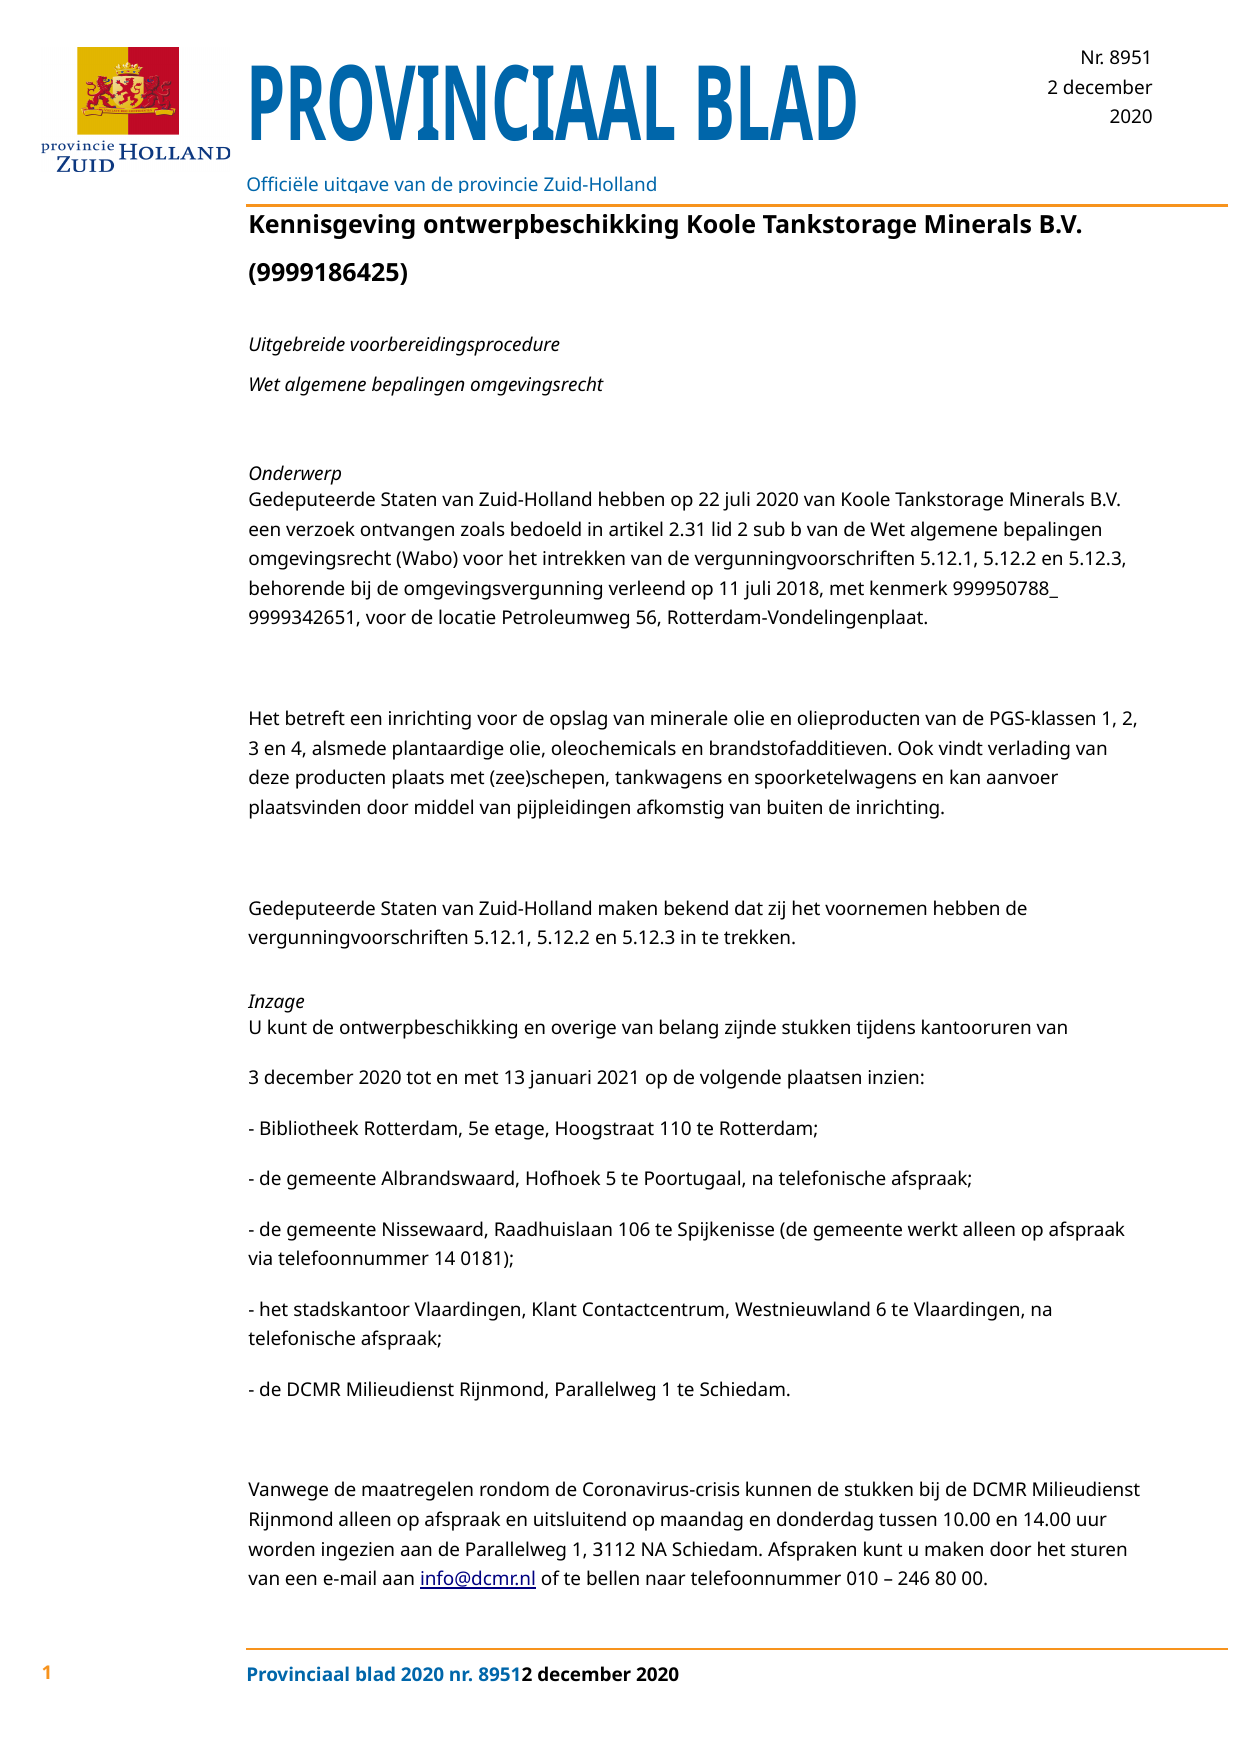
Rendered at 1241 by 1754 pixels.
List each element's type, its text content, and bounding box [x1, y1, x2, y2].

text - Bibliotheek Rotterdam, 5e etage, Hoogstraat 110 te Rotterdam; [248, 1115, 1152, 1141]
text Uitgebreide voorbereidingsprocedure [248, 331, 1152, 357]
text U kunt de ontwerpbeschikking en overige van belang zijnde stukken tijdens kantooruren van [248, 1014, 1152, 1040]
text - de DCMR Milieudienst Rijnmond, Parallelweg 1 te Schiedam. [248, 1376, 1152, 1402]
text Onderwerp [248, 460, 1152, 486]
text 3 december 2020 tot en met 13 januari 2021 op de volgende plaatsen inzien: [248, 1064, 1152, 1090]
text Inzage [248, 988, 1152, 1014]
text Kennisgeving ontwerpbeschikking Koole Tankstorage Minerals B.V. (9999186425) [248, 207, 1152, 288]
text Gedeputeerde Staten van Zuid-Holland hebben op 22 juli 2020 van Koole Tankstorage Minerals B.V. een verzoek ontvangen zoals bedoeld in artikel 2.31 lid 2 sub b van de Wet algemene bepalingen omgevingsrecht (Wabo) voor het intrekken van de vergunningvoorschriften 5.12.1, 5.12.2 en 5.12.3, behorende bij de omgevingsvergunning verleend op 11 juli 2018, met kenmerk 999950788_ 9999342651, voor de locatie Petroleumweg 56, Rotterdam-Vondelingenplaat. [248, 486, 1152, 630]
text - de gemeente Nissewaard, Raadhuislaan 106 te Spijkenisse (de gemeente werkt alleen op afspraak via telefoonnummer 14 0181); [248, 1216, 1152, 1271]
text - het stadskantoor Vlaardingen, Klant Contactcentrum, Westnieuwland 6 te Vlaardingen, na telefonische afspraak; [248, 1296, 1152, 1351]
text Wet algemene bepalingen omgevingsrecht [248, 371, 1152, 396]
text Het betreft een inrichting voor de opslag van minerale olie en olieproducten van de PGS-klassen 1, 2, 3 en 4, alsmede plantaardige olie, oleochemicals en brandstofadditieven. Ook vindt verlading van deze producten plaats met (zee)schepen, tankwagens en spoorketelwagens en kan aanvoer plaatsvinden door middel van pijpleidingen afkomstig van buiten de inrichting. [248, 705, 1152, 820]
text Vanwege de maatregelen rondom de Coronavirus-crisis kunnen de stukken bij de DCMR Milieudienst Rijnmond alleen op afspraak en uitsluitend op maandag en donderdag tussen 10.00 en 14.00 uur worden ingezien aan de Parallelweg 1, 3112 NA Schiedam. Afspraken kunt u maken door het sturen van een e-mail aan info@dcmr.nl of te bellen naar telefoonnummer 010 – 246 80 00. [248, 1477, 1152, 1591]
text Gedeputeerde Staten van Zuid-Holland maken bekend dat zij het voornemen hebben de vergunningvoorschriften 5.12.1, 5.12.2 en 5.12.3 in te trekken. [248, 895, 1152, 950]
picture [41, 47, 231, 172]
text - de gemeente Albrandswaard, Hofhoek 5 te Poortugaal, na telefonische afspraak; [248, 1165, 1152, 1191]
